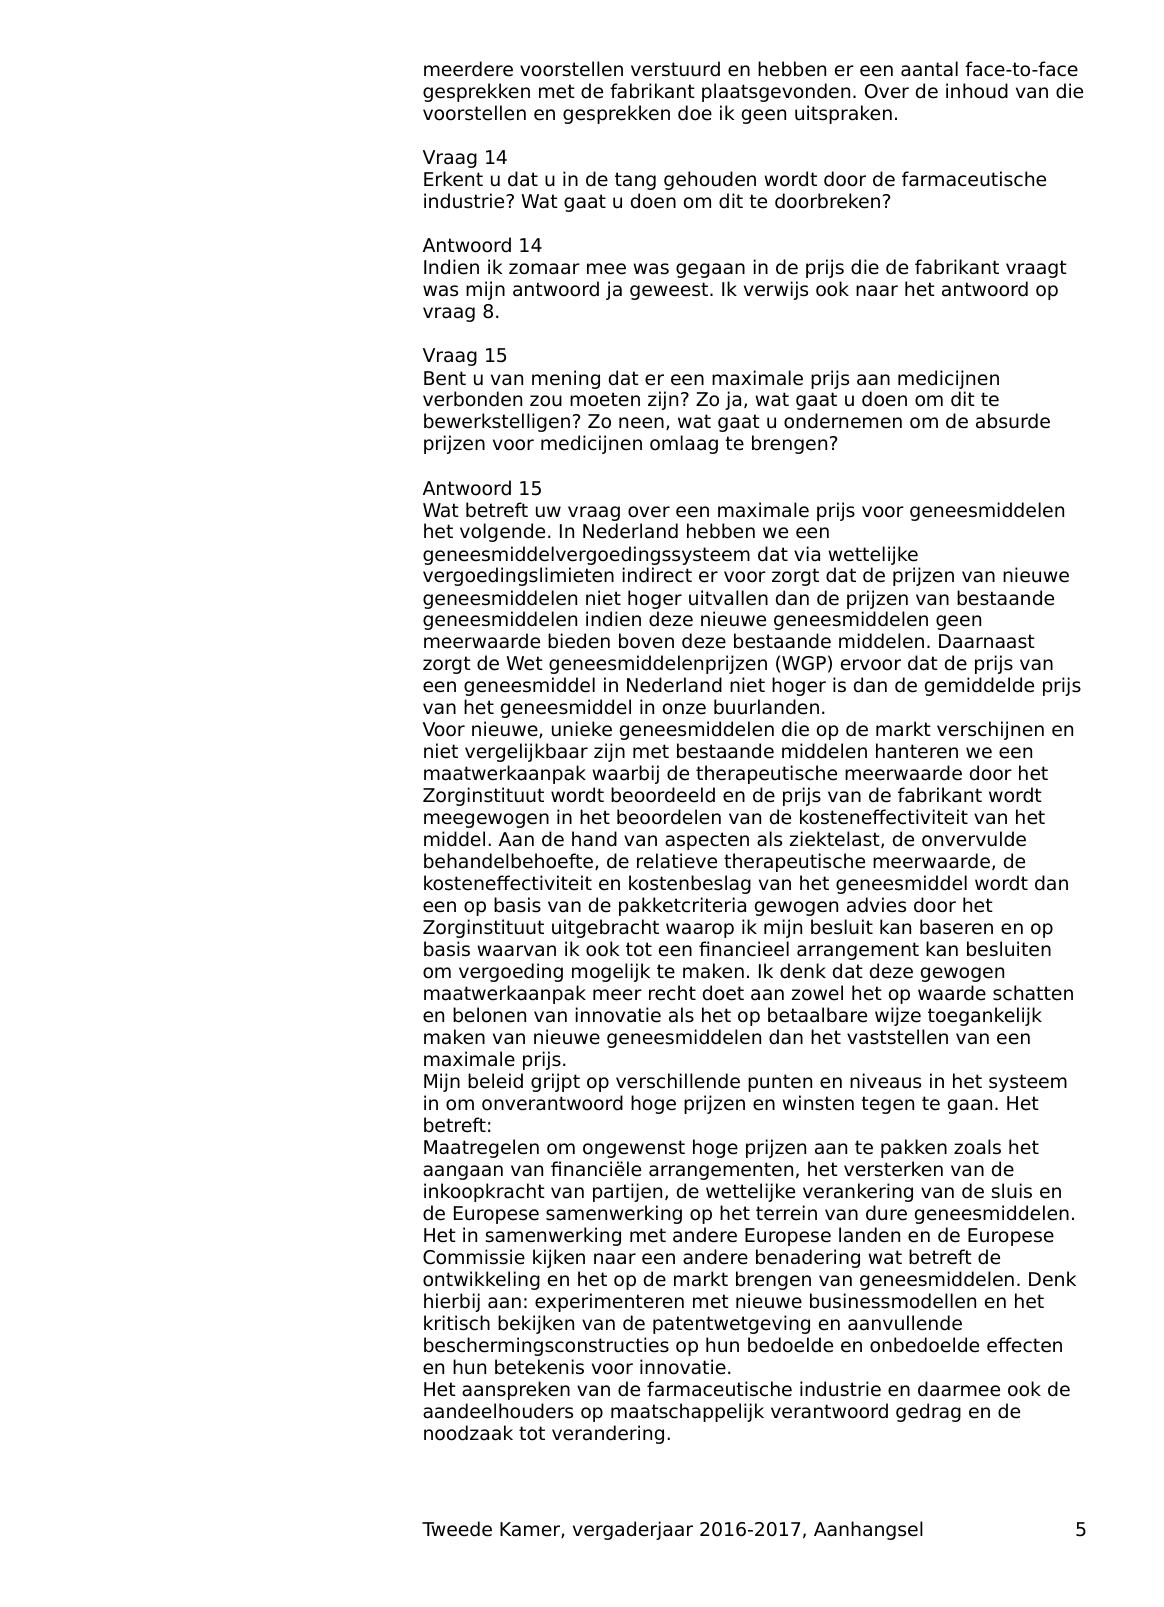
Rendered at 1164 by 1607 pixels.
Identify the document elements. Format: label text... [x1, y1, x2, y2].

text Vraag 15 [422, 345, 1087, 367]
text Indien ik zomaar mee was gegaan in de prijs die de fabrikant vraagt was mijn antwoord ja geweest. Ik verwijs ook naar het antwoord op vraag 8. [422, 257, 1087, 323]
text Wat betreft uw vraag over een maximale prijs voor geneesmiddelen het volgende. In Nederland hebben we een geneesmiddelvergoedingssysteem dat via wettelijke vergoedingslimieten indirect er voor zorgt dat de prijzen van nieuwe geneesmiddelen niet hoger uitvallen dan de prijzen van bestaande geneesmiddelen indien deze nieuwe geneesmiddelen geen meerwaarde bieden boven deze bestaande middelen. Daarnaast zorgt de Wet geneesmiddelenprijzen (WGP) ervoor dat de prijs van een geneesmiddel in Nederland niet hoger is dan de gemiddelde prijs van het geneesmiddel in onze buurlanden. [422, 499, 1087, 719]
text Mijn beleid grijpt op verschillende punten en niveaus in het systeem in om onverantwoord hoge prijzen en winsten tegen te gaan. Het betreft: [422, 1071, 1087, 1137]
text Antwoord 15 [422, 477, 1087, 499]
text Het aanspreken van de farmaceutische industrie en daarmee ook de aandeelhouders op maatschappelijk verantwoord gedrag en de noodzaak tot verandering. [422, 1379, 1087, 1444]
text Vraag 14 [422, 147, 1087, 169]
text Bent u van mening dat er een maximale prijs aan medicijnen verbonden zou moeten zijn? Zo ja, wat gaat u doen om dit te bewerkstelligen? Zo neen, wat gaat u ondernemen om de absurde prijzen voor medicijnen omlaag te brengen? [422, 367, 1087, 455]
text Antwoord 14 [422, 235, 1087, 257]
text Maatregelen om ongewenst hoge prijzen aan te pakken zoals het aangaan van financiële arrangementen, het versterken van de inkoopkracht van partijen, de wettelijke verankering van de sluis en de Europese samenwerking op het terrein van dure geneesmiddelen. [422, 1137, 1087, 1225]
text Het in samenwerking met andere Europese landen en de Europese Commissie kijken naar een andere benadering wat betreft de ontwikkeling en het op de markt brengen van geneesmiddelen. Denk hierbij aan: experimenteren met nieuwe businessmodellen en het kritisch bekijken van de patentwetgeving en aanvullende beschermingsconstructies op hun bedoelde en onbedoelde effecten en hun betekenis voor innovatie. [422, 1225, 1087, 1379]
text meerdere voorstellen verstuurd en hebben er een aantal face-to-face gesprekken met de fabrikant plaatsgevonden. Over de inhoud van die voorstellen en gesprekken doe ik geen uitspraken. [422, 59, 1087, 125]
text Erkent u dat u in de tang gehouden wordt door de farmaceutische industrie? Wat gaat u doen om dit te doorbreken? [422, 169, 1087, 213]
text Voor nieuwe, unieke geneesmiddelen die op de markt verschijnen en niet vergelijkbaar zijn met bestaande middelen hanteren we een maatwerkaanpak waarbij de therapeutische meerwaarde door het Zorginstituut wordt beoordeeld en de prijs van de fabrikant wordt meegewogen in het beoordelen van de kosteneffectiviteit van het middel. Aan de hand van aspecten als ziektelast, de onvervulde behandelbehoefte, de relatieve therapeutische meerwaarde, de kosteneffectiviteit en kostenbeslag van het geneesmiddel wordt dan een op basis van de pakketcriteria gewogen advies door het Zorginstituut uitgebracht waarop ik mijn besluit kan baseren en op basis waarvan ik ook tot een financieel arrangement kan besluiten om vergoeding mogelijk te maken. Ik denk dat deze gewogen maatwerkaanpak meer recht doet aan zowel het op waarde schatten en belonen van innovatie als het op betaalbare wijze toegankelijk maken van nieuwe geneesmiddelen dan het vaststellen van een maximale prijs. [422, 719, 1087, 1071]
